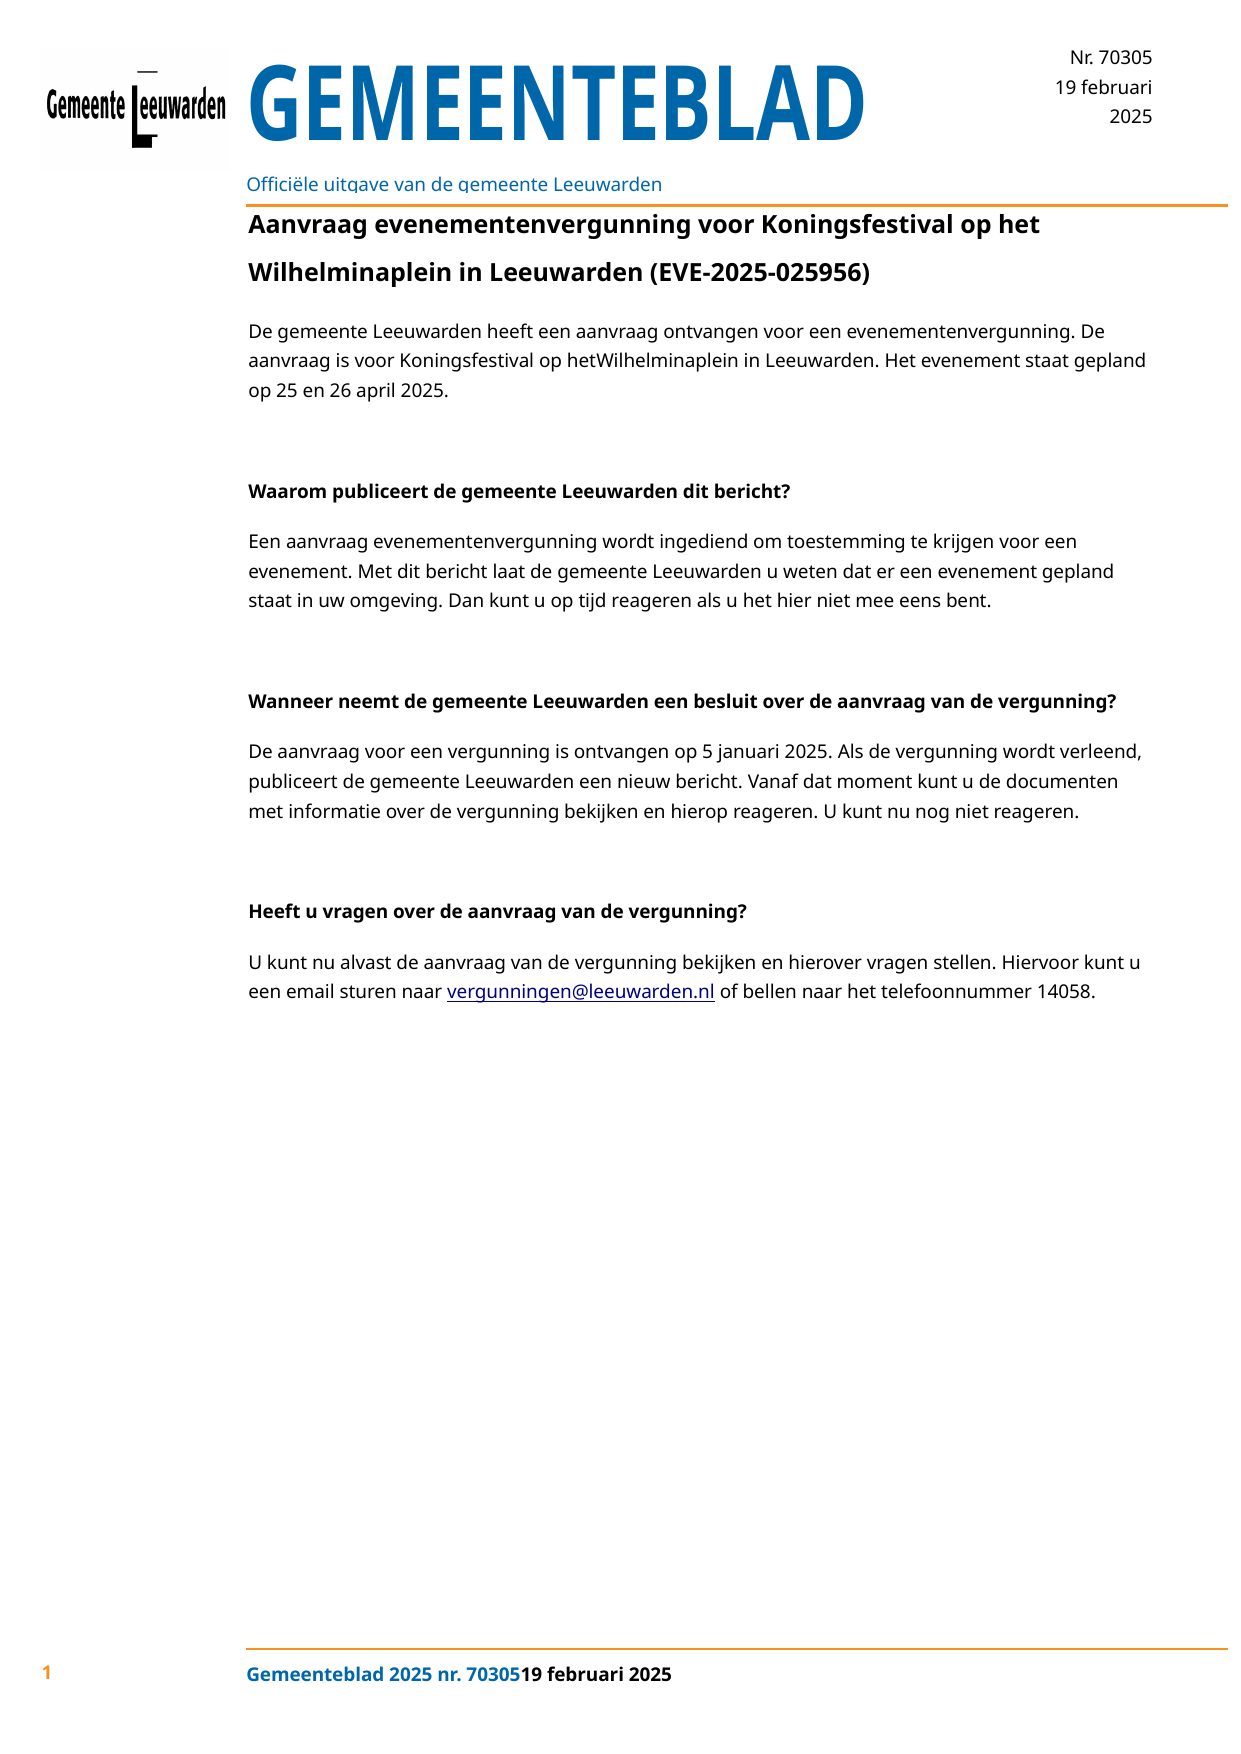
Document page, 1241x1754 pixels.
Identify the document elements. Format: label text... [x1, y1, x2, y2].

text Een aanvraag evenementenvergunning wordt ingediend om toestemming te krijgen voor een evenement. Met dit bericht laat de gemeente Leeuwarden u weten dat er een evenement gepland staat in uw omgeving. Dan kunt u op tijd reageren als u het hier niet mee eens bent. [248, 528, 1152, 613]
text Waarom publiceert de gemeente Leeuwarden dit bericht? [248, 478, 1152, 504]
picture [41, 47, 231, 172]
text Wanneer neemt de gemeente Leeuwarden een besluit over de aanvraag van de vergunning? [248, 688, 1152, 714]
text De aanvraag voor een vergunning is ontvangen op 5 januari 2025. Als de vergunning wordt verleend, publiceert de gemeente Leeuwarden een nieuw bericht. Vanaf dat moment kunt u de documenten met informatie over de vergunning bekijken en hierop reageren. U kunt nu nog niet reageren. [248, 739, 1152, 824]
text De gemeente Leeuwarden heeft een aanvraag ontvangen voor een evenementenvergunning. De aanvraag is voor Koningsfestival op hetWilhelminaplein in Leeuwarden. Het evenement staat gepland op 25 en 26 april 2025. [248, 318, 1152, 403]
text Aanvraag evenementenvergunning voor Koningsfestival op het Wilhelminaplein in Leeuwarden (EVE-2025-025956) [248, 207, 1152, 288]
text Heeft u vragen over de aanvraag van de vergunning? [248, 899, 1152, 924]
text U kunt nu alvast de aanvraag van de vergunning bekijken en hierover vragen stellen. Hiervoor kunt u een email sturen naar vergunningen@leeuwarden.nl of bellen naar het telefoonnummer 14058. [248, 949, 1152, 1004]
